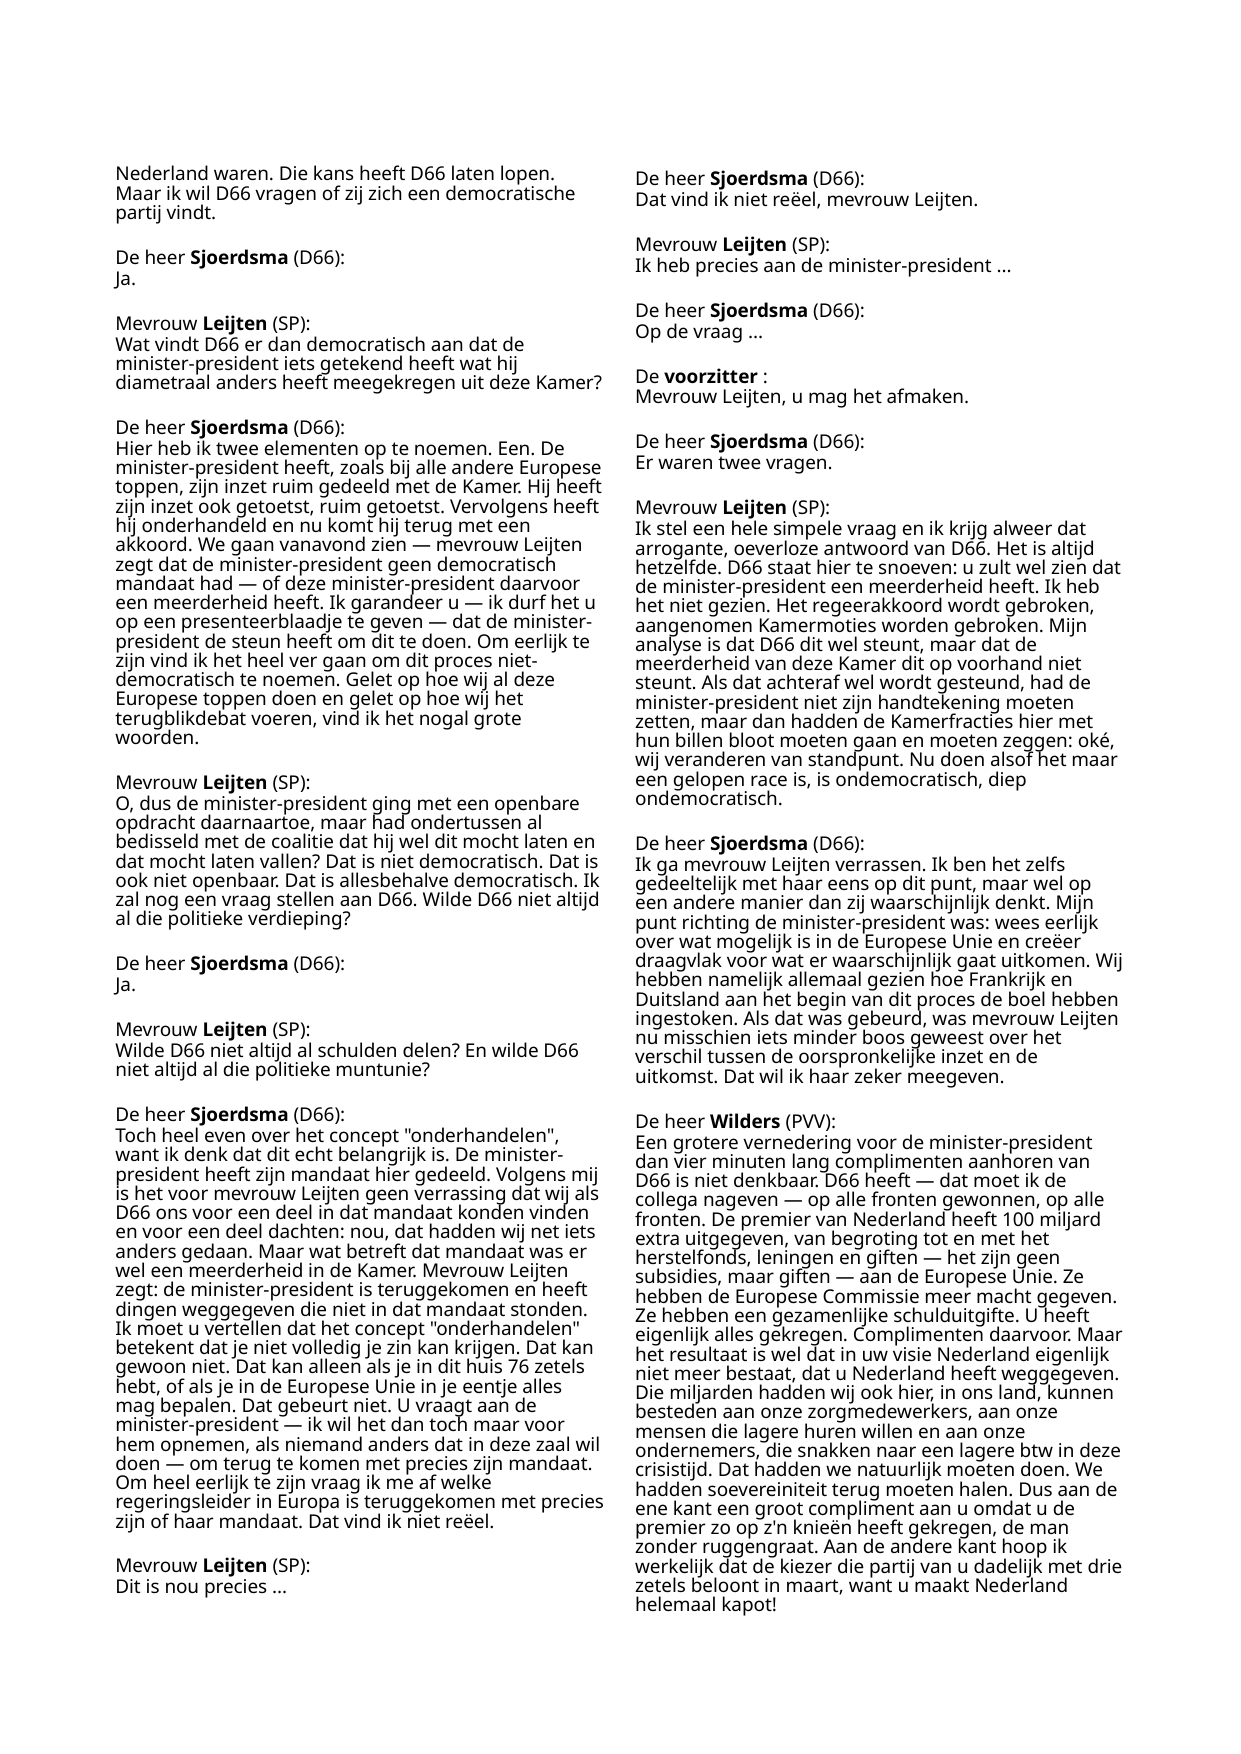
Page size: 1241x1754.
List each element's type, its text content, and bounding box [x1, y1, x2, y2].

text Een grotere vernedering voor de minister-president dan vier minuten lang complimenten aanhoren van D66 is niet denkbaar. D66 heeft — dat moet ik de collega nageven — op alle fronten gewonnen, op alle fronten. De premier van Nederland heeft 100 miljard extra uitgegeven, van begroting tot en met het herstelfonds, leningen en giften — het zijn geen subsidies, maar giften — aan de Europese Unie. Ze hebben de Europese Commissie meer macht gegeven. Ze hebben een gezamenlijke schulduitgifte. U heeft eigenlijk alles gekregen. Complimenten daarvoor. Maar het resultaat is wel dat in uw visie Nederland eigenlijk niet meer bestaat, dat u Nederland heeft weggegeven. Die miljarden hadden wij ook hier, in ons land, kunnen besteden aan onze zorgmedewerkers, aan onze mensen die lagere huren willen en aan onze ondernemers, die snakken naar een lagere btw in deze crisistijd. Dat hadden we natuurlijk moeten doen. We hadden soevereiniteit terug moeten halen. Dus aan de ene kant een groot compliment aan u omdat u de premier zo op z'n knieën heeft gekregen, de man zonder ruggengraat. Aan de andere kant hoop ik werkelijk dat de kiezer die partij van u dadelijk met drie zetels beloont in maart, want u maakt Nederland helemaal kapot! [635, 1134, 1125, 1615]
text Ja. [115, 270, 605, 289]
text Dit is nou precies ... [115, 1578, 605, 1598]
text Mevrouw Leijten (SP): [115, 1016, 605, 1042]
text Mevrouw Leijten (SP): [115, 310, 605, 336]
text De heer Sjoerdsma (D66): [115, 244, 605, 270]
text De heer Sjoerdsma (D66): [635, 429, 1125, 454]
text De voorzitter : [635, 363, 1125, 388]
text De heer Sjoerdsma (D66): [635, 165, 1125, 191]
text Ja. [115, 976, 605, 996]
text Dat vind ik niet reëel, mevrouw Leijten. [635, 191, 1125, 210]
text O, dus de minister-president ging met een openbare opdracht daarnaartoe, maar had ondertussen al bedisseld met de coalitie dat hij wel dit mocht laten en dat mocht laten vallen? Dat is niet democratisch. Dat is ook niet openbaar. Dat is allesbehalve democratisch. Ik zal nog een vraag stellen aan D66. Wilde D66 niet altijd al die politieke verdieping? [115, 795, 605, 930]
text Ik heb precies aan de minister-president ... [635, 257, 1125, 276]
text De heer Sjoerdsma (D66): [635, 830, 1125, 856]
text Hier heb ik twee elementen op te noemen. Een. De minister-president heeft, zoals bij alle andere Europese toppen, zijn inzet ruim gedeeld met de Kamer. Hij heeft zijn inzet ook getoetst, ruim getoetst. Vervolgens heeft hij onderhandeld en nu komt hij terug met een akkoord. We gaan vanavond zien — mevrouw Leijten zegt dat de minister-president geen democratisch mandaat had — of deze minister-president daarvoor een meerderheid heeft. Ik garandeer u — ik durf het u op een presenteerblaadje te geven — dat de minister-president de steun heeft om dit te doen. Om eerlijk te zijn vind ik het heel ver gaan om dit proces niet-democratisch te noemen. Gelet op hoe wij al deze Europese toppen doen en gelet op hoe wij het terugblikdebat voeren, vind ik het nogal grote woorden. [115, 440, 605, 748]
text Toch heel even over het concept "onderhandelen", want ik denk dat dit echt belangrijk is. De minister-president heeft zijn mandaat hier gedeeld. Volgens mij is het voor mevrouw Leijten geen verrassing dat wij als D66 ons voor een deel in dat mandaat konden vinden en voor een deel dachten: nou, dat hadden wij net iets anders gedaan. Maar wat betreft dat mandaat was er wel een meerderheid in de Kamer. Mevrouw Leijten zegt: de minister-president is teruggekomen en heeft dingen weggegeven die niet in dat mandaat stonden. Ik moet u vertellen dat het concept "onderhandelen" betekent dat je niet volledig je zin kan krijgen. Dat kan gewoon niet. Dat kan alleen als je in dit huis 76 zetels hebt, of als je in de Europese Unie in je eentje alles mag bepalen. Dat gebeurt niet. U vraagt aan de minister-president — ik wil het dan toch maar voor hem opnemen, als niemand anders dat in deze zaal wil doen — om terug te komen met precies zijn mandaat. Om heel eerlijk te zijn vraag ik me af welke regeringsleider in Europa is teruggekomen met precies zijn of haar mandaat. Dat vind ik niet reëel. [115, 1127, 605, 1532]
text Ik stel een hele simpele vraag en ik krijg alweer dat arrogante, oeverloze antwoord van D66. Het is altijd hetzelfde. D66 staat hier te snoeven: u zult wel zien dat de minister-president een meerderheid heeft. Ik heb het niet gezien. Het regeerakkoord wordt gebroken, aangenomen Kamermoties worden gebroken. Mijn analyse is dat D66 dit wel steunt, maar dat de meerderheid van deze Kamer dit op voorhand niet steunt. Als dat achteraf wel wordt gesteund, had de minister-president niet zijn handtekening moeten zetten, maar dan hadden de Kamerfracties hier met hun billen bloot moeten gaan en moeten zeggen: oké, wij veranderen van standpunt. Nu doen alsof het maar een gelopen race is, is ondemocratisch, diep ondemocratisch. [635, 520, 1125, 809]
text De heer Wilders (PVV): [635, 1108, 1125, 1134]
text De heer Sjoerdsma (D66): [115, 951, 605, 976]
text Er waren twee vragen. [635, 454, 1125, 474]
text De heer Sjoerdsma (D66): [115, 414, 605, 440]
text Mevrouw Leijten, u mag het afmaken. [635, 388, 1125, 408]
text Ik ga mevrouw Leijten verrassen. Ik ben het zelfs gedeeltelijk met haar eens op dit punt, maar wel op een andere manier dan zij waarschijnlijk denkt. Mijn punt richting de minister-president was: wees eerlijk over wat mogelijk is in de Europese Unie en creëer draagvlak voor wat er waarschijnlijk gaat uitkomen. Wij hebben namelijk allemaal gezien hoe Frankrijk en Duitsland aan het begin van dit proces de boel hebben ingestoken. Als dat was gebeurd, was mevrouw Leijten nu misschien iets minder boos geweest over het verschil tussen de oorspronkelijke inzet en de uitkomst. Dat wil ik haar zeker meegeven. [635, 856, 1125, 1087]
text Mevrouw Leijten (SP): [115, 769, 605, 795]
text De heer Sjoerdsma (D66): [635, 297, 1125, 323]
text Mevrouw Leijten (SP): [635, 231, 1125, 257]
text Nederland waren. Die kans heeft D66 laten lopen. Maar ik wil D66 vragen of zij zich een democratische partij vindt. [115, 165, 605, 223]
text Mevrouw Leijten (SP): [635, 494, 1125, 520]
text Mevrouw Leijten (SP): [115, 1553, 605, 1578]
text De heer Sjoerdsma (D66): [115, 1101, 605, 1127]
text Wat vindt D66 er dan democratisch aan dat de minister-president iets getekend heeft wat hij diametraal anders heeft meegekregen uit deze Kamer? [115, 336, 605, 393]
text Op de vraag ... [635, 323, 1125, 342]
text Wilde D66 niet altijd al schulden delen? En wilde D66 niet altijd al die politieke muntunie? [115, 1042, 605, 1081]
